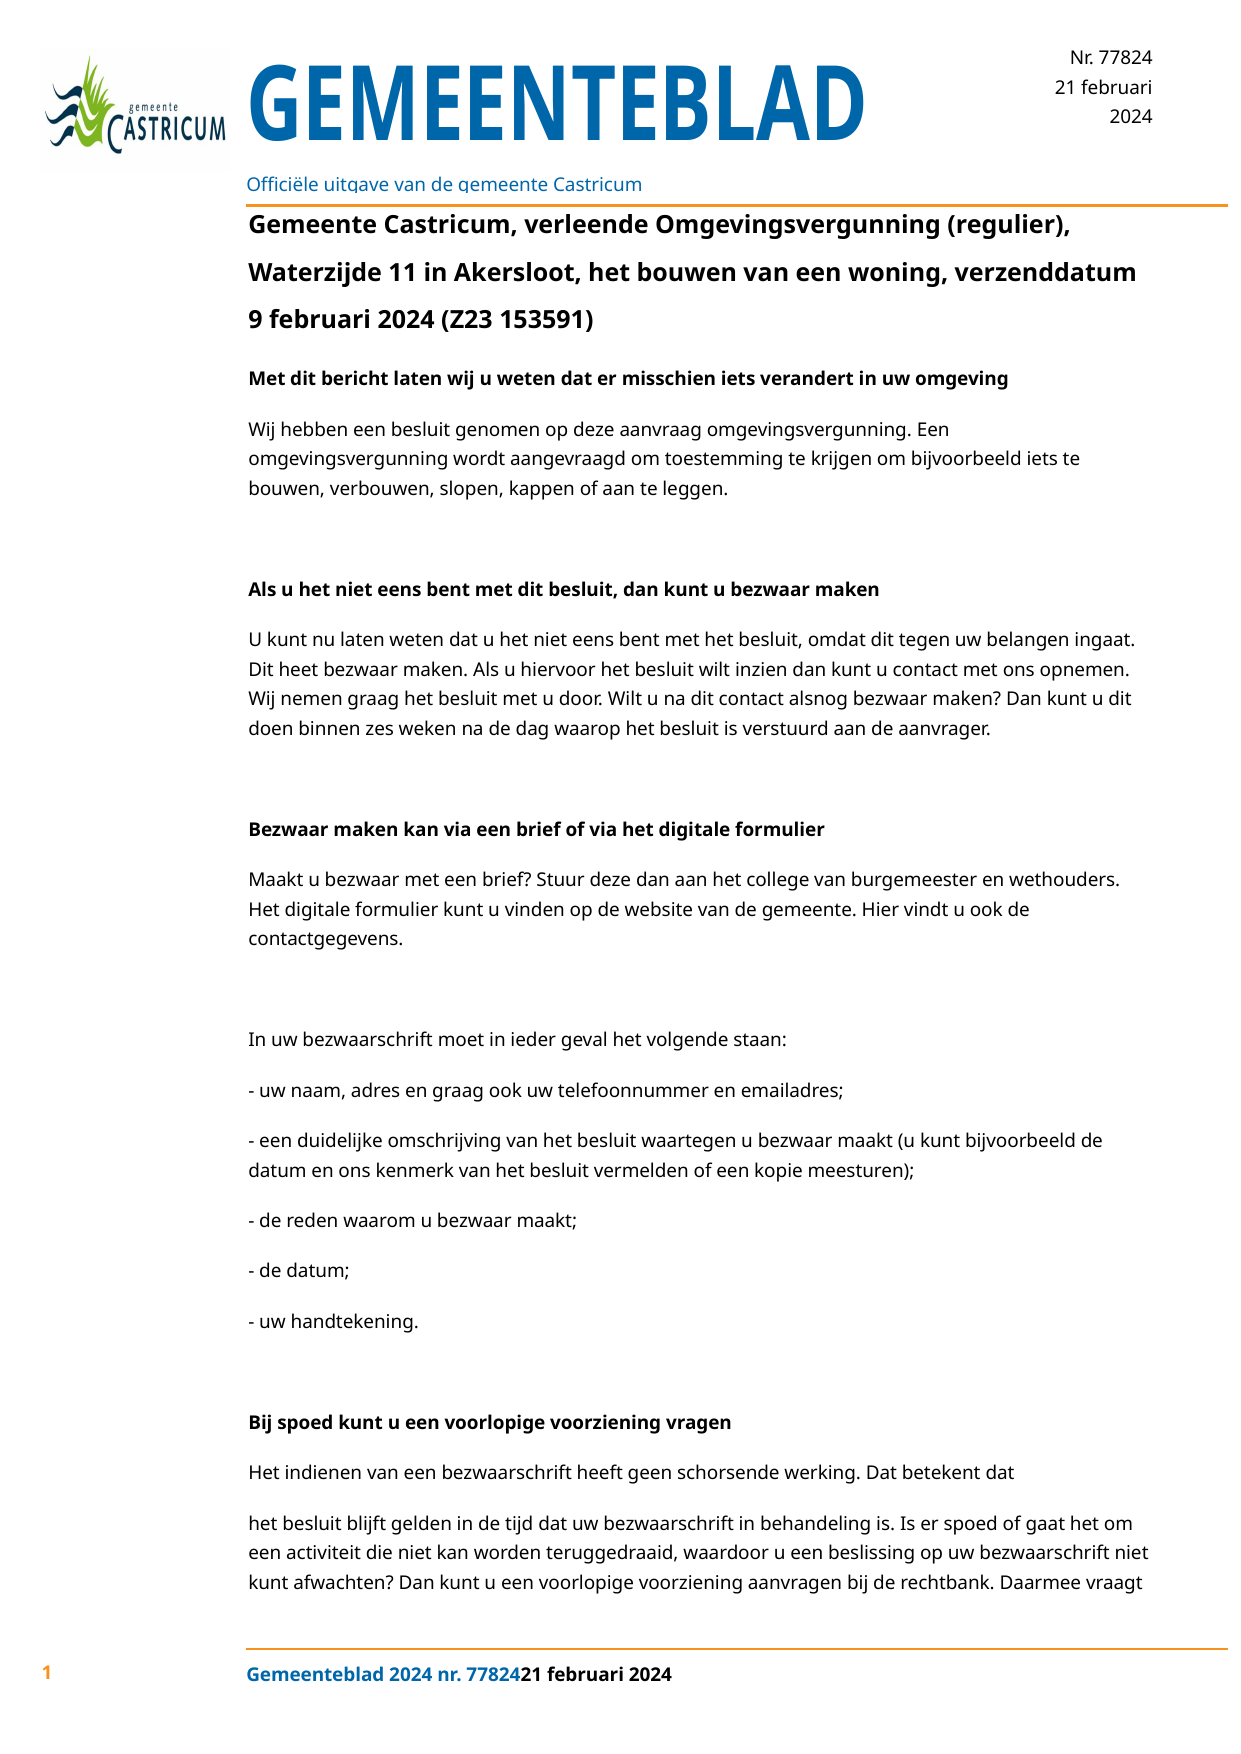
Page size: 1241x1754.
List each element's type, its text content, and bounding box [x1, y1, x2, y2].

text Het indienen van een bezwaarschrift heeft geen schorsende werking. Dat betekent dat [248, 1459, 1152, 1485]
text Wij hebben een besluit genomen op deze aanvraag omgevingsvergunning. Een omgevingsvergunning wordt aangevraagd om toestemming te krijgen om bijvoorbeeld iets te bouwen, verbouwen, slopen, kappen of aan te leggen. [248, 416, 1152, 501]
text - een duidelijke omschrijving van het besluit waartegen u bezwaar maakt (u kunt bijvoorbeeld de datum en ons kenmerk van het besluit vermelden of een kopie meesturen); [248, 1127, 1152, 1182]
text Als u het niet eens bent met dit besluit, dan kunt u bezwaar maken [248, 576, 1152, 602]
text - de datum; [248, 1258, 1152, 1283]
text - uw handtekening. [248, 1308, 1152, 1334]
text - uw naam, adres en graag ook uw telefoonnummer en emailadres; [248, 1077, 1152, 1102]
text In uw bezwaarschrift moet in ieder geval het volgende staan: [248, 1026, 1152, 1052]
text het besluit blijft gelden in de tijd dat uw bezwaarschrift in behandeling is. Is er spoed of gaat het om een activiteit die niet kan worden teruggedraaid, waardoor u een beslissing op uw bezwaarschrift niet kunt afwachten? Dan kunt u een voorlopige voorziening aanvragen bij de rechtbank. Daarmee vraagt [248, 1510, 1152, 1594]
text Bezwaar maken kan via een brief of via het digitale formulier [248, 816, 1152, 842]
text Maakt u bezwaar met een brief? Stuur deze dan aan het college van burgemeester en wethouders. Het digitale formulier kunt u vinden op de website van de gemeente. Hier vindt u ook de contactgegevens. [248, 866, 1152, 951]
picture [41, 47, 231, 172]
text - de reden waarom u bezwaar maakt; [248, 1207, 1152, 1233]
text Met dit bericht laten wij u weten dat er misschien iets verandert in uw omgeving [248, 366, 1152, 391]
text Gemeente Castricum, verleende Omgevingsvergunning (regulier), Waterzijde 11 in Akersloot, het bouwen van een woning, verzenddatum 9 februari 2024 (Z23 153591) [248, 207, 1152, 336]
text U kunt nu laten weten dat u het niet eens bent met het besluit, omdat dit tegen uw belangen ingaat. Dit heet bezwaar maken. Als u hiervoor het besluit wilt inzien dan kunt u contact met ons opnemen. Wij nemen graag het besluit met u door. Wilt u na dit contact alsnog bezwaar maken? Dan kunt u dit doen binnen zes weken na de dag waarop het besluit is verstuurd aan de aanvrager. [248, 626, 1152, 741]
text Bij spoed kunt u een voorlopige voorziening vragen [248, 1409, 1152, 1434]
